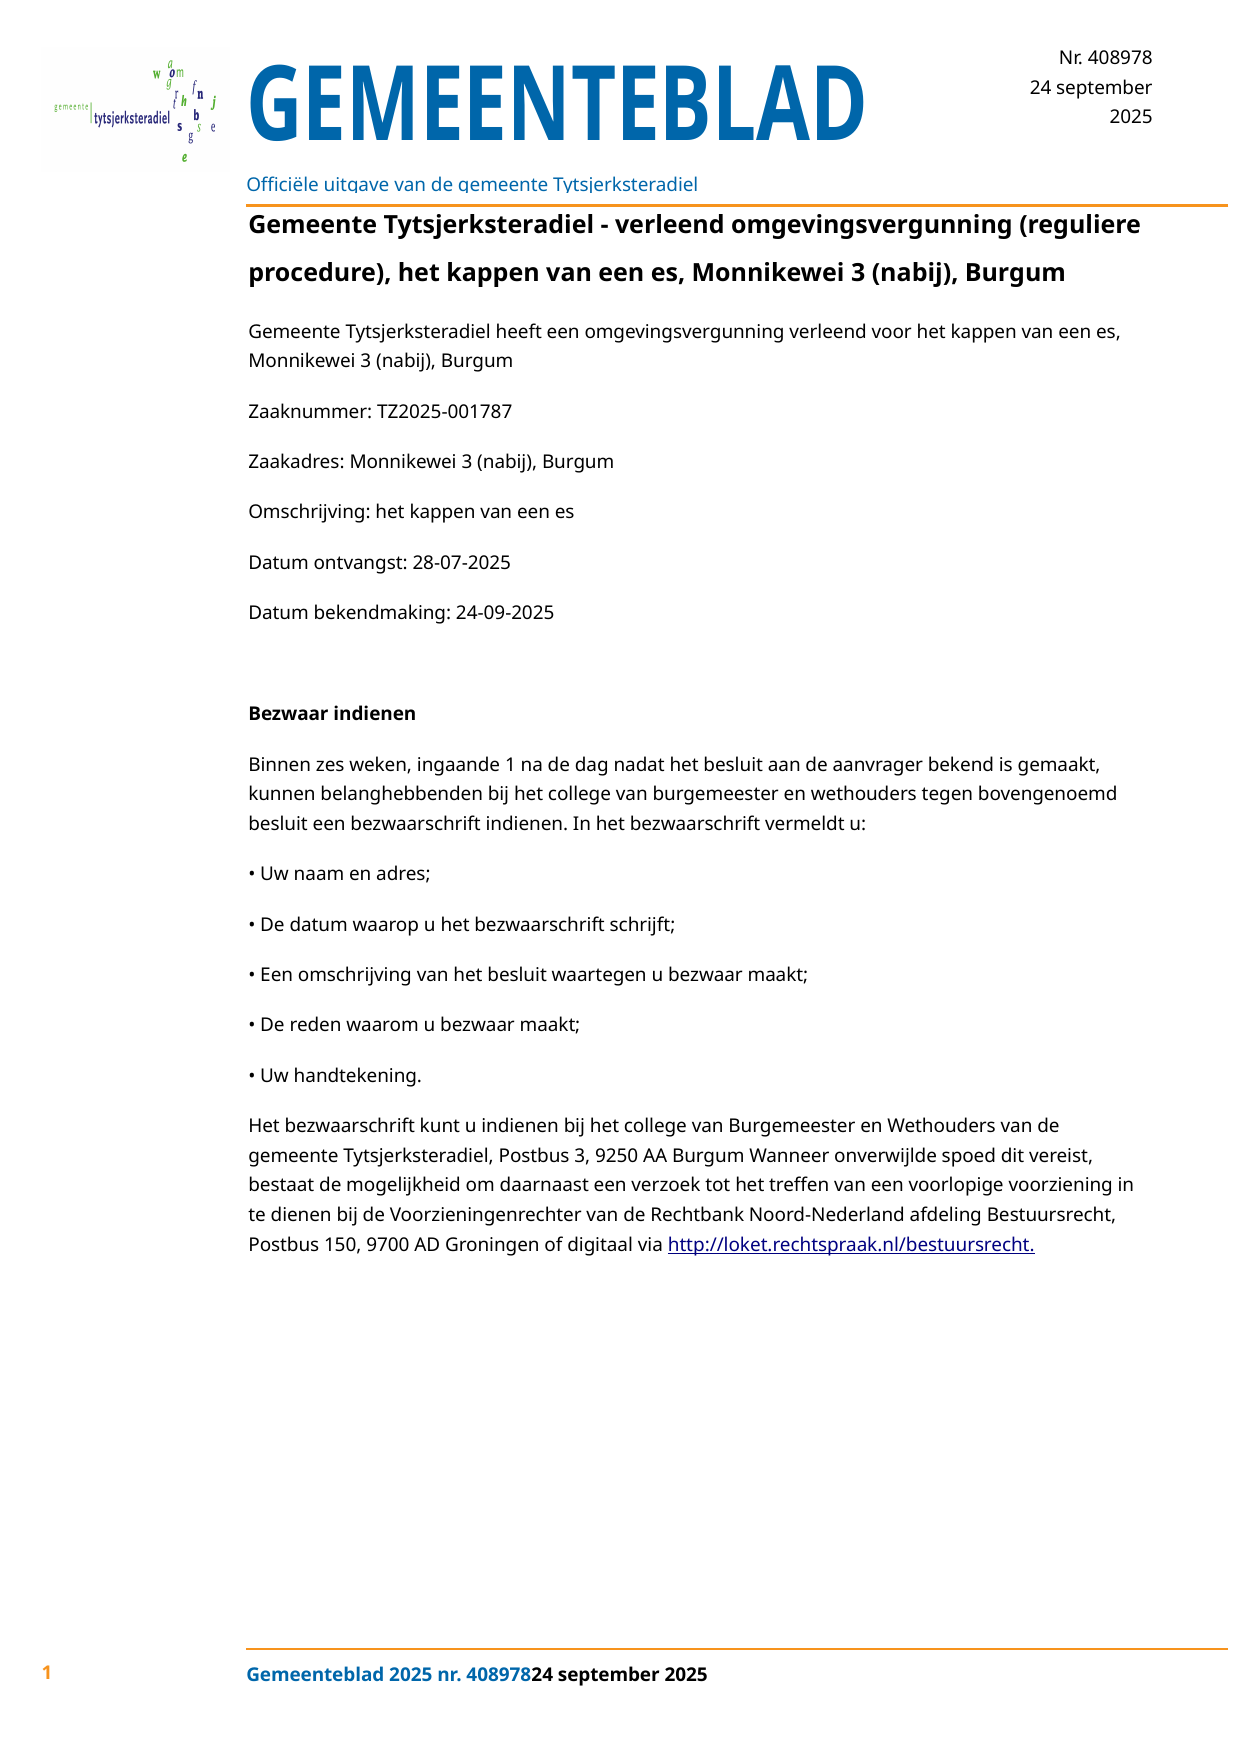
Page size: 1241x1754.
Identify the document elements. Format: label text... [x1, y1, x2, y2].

text • Een omschrijving van het besluit waartegen u bezwaar maakt; [248, 961, 1152, 987]
text • De datum waarop u het bezwaarschrift schrijft; [248, 911, 1152, 937]
text Het bezwaarschrift kunt u indienen bij het college van Burgemeester en Wethouders van de gemeente Tytsjerksteradiel, Postbus 3, 9250 AA Burgum Wanneer onverwijlde spoed dit vereist, bestaat de mogelijkheid om daarnaast een verzoek tot het treffen van een voorlopige voorziening in te dienen bij de Voorzieningenrechter van de Rechtbank Noord-Nederland afdeling Bestuursrecht, Postbus 150, 9700 AD Groningen of digitaal via http://loket.rechtspraak.nl/bestuursrecht. [248, 1112, 1152, 1257]
text Binnen zes weken, ingaande 1 na de dag nadat het besluit aan de aanvrager bekend is gemaakt, kunnen belanghebbenden bij het college van burgemeester en wethouders tegen bovengenoemd besluit een bezwaarschrift indienen. In het bezwaarschrift vermeldt u: [248, 751, 1152, 836]
text Omschrijving: het kappen van een es [248, 499, 1152, 524]
text Datum ontvangst: 28-07-2025 [248, 549, 1152, 575]
text • Uw naam en adres; [248, 860, 1152, 886]
text Zaakadres: Monnikewei 3 (nabij), Burgum [248, 448, 1152, 474]
text Zaaknummer: TZ2025-001787 [248, 398, 1152, 424]
text • De reden waarom u bezwaar maakt; [248, 1012, 1152, 1037]
text Gemeente Tytsjerksteradiel heeft een omgevingsvergunning verleend voor het kappen van een es, Monnikewei 3 (nabij), Burgum [248, 318, 1152, 373]
picture [41, 47, 231, 172]
text Gemeente Tytsjerksteradiel - verleend omgevingsvergunning (reguliere procedure), het kappen van een es, Monnikewei 3 (nabij), Burgum [248, 207, 1152, 288]
text Bezwaar indienen [248, 700, 1152, 726]
text Datum bekendmaking: 24-09-2025 [248, 599, 1152, 625]
text • Uw handtekening. [248, 1062, 1152, 1088]
